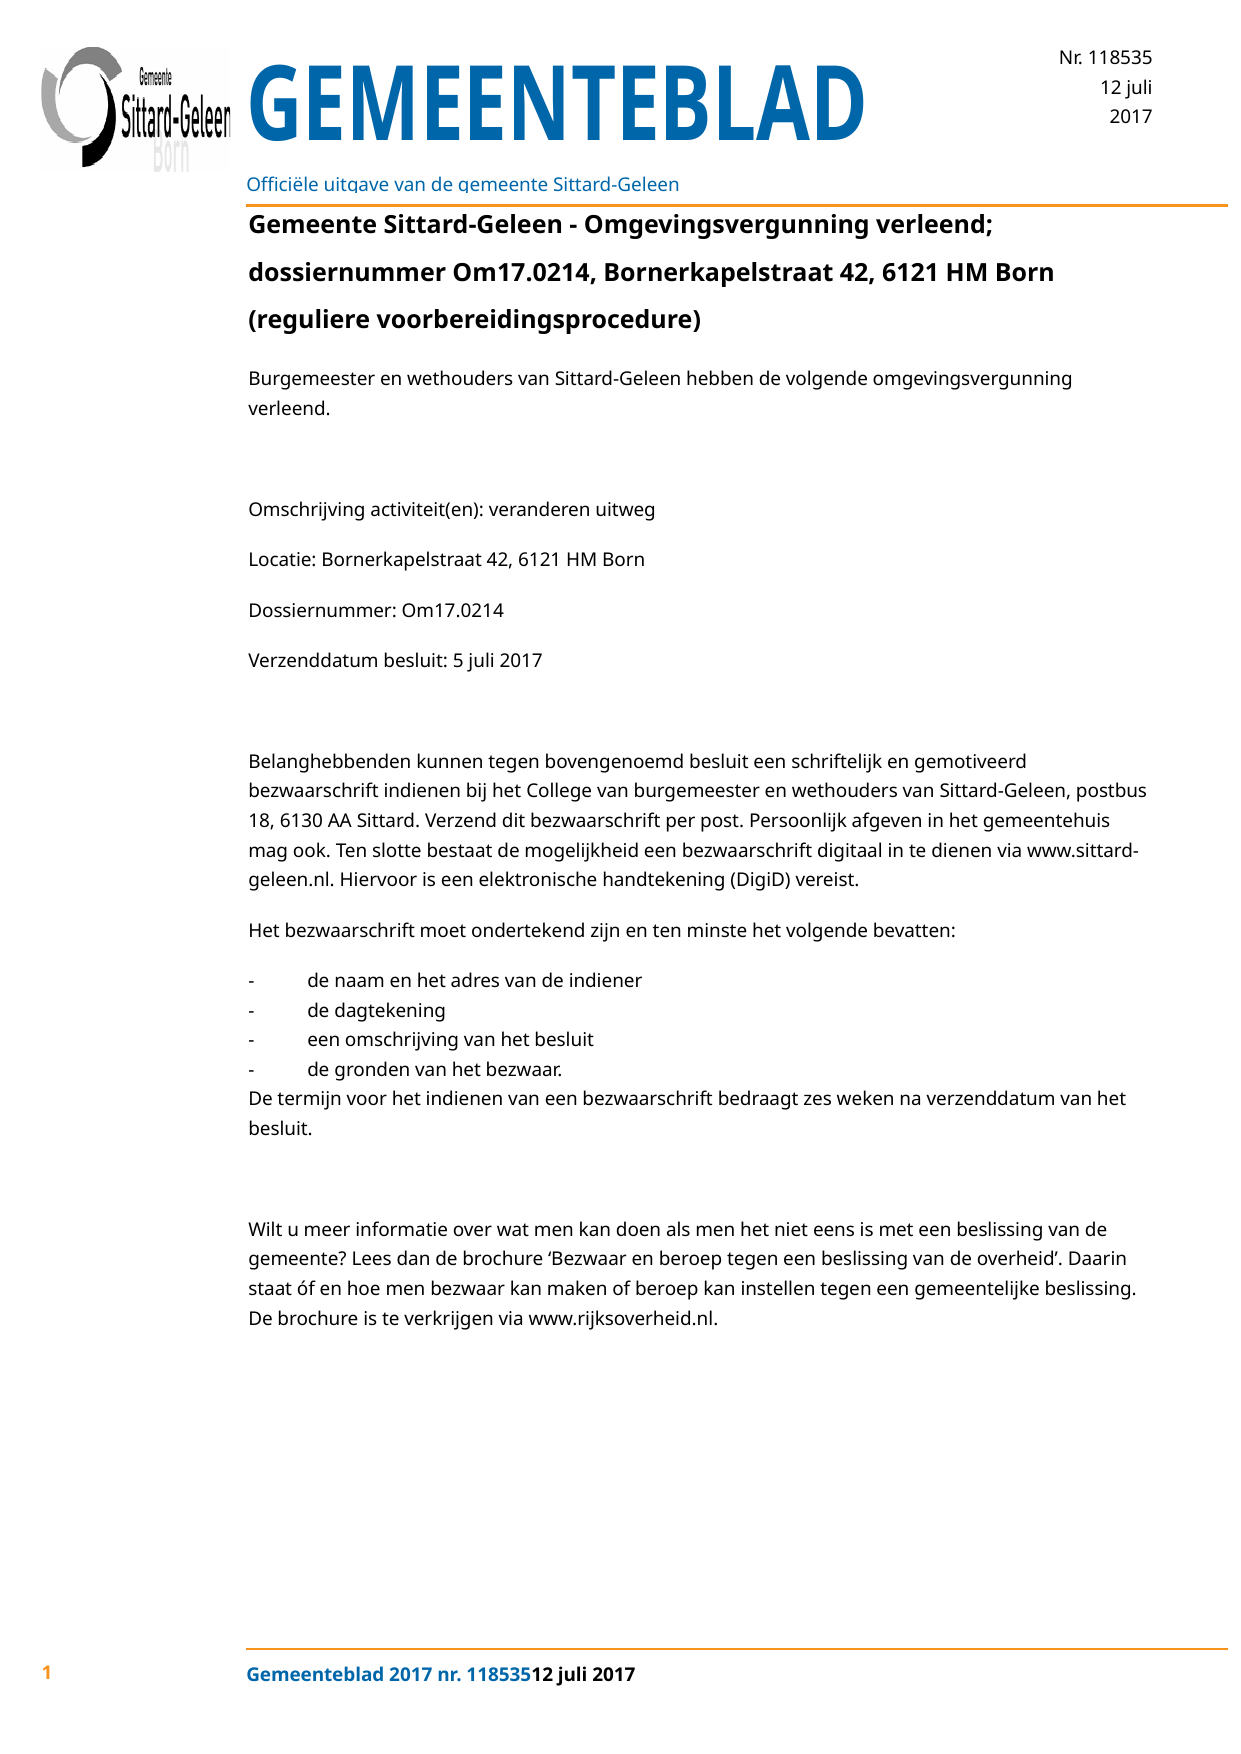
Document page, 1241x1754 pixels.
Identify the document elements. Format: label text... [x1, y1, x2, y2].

text Gemeente Sittard-Geleen - Omgevingsvergunning verleend; dossiernummer Om17.0214, Bornerkapelstraat 42, 6121 HM Born (reguliere voorbereidingsprocedure) [248, 207, 1152, 336]
list de gronden van het bezwaar. [248, 1056, 1152, 1082]
text Dossiernummer: Om17.0214 [248, 597, 1152, 622]
text Het bezwaarschrift moet ondertekend zijn en ten minste het volgende bevatten: [248, 917, 1152, 942]
text Verzenddatum besluit: 5 juli 2017 [248, 647, 1152, 673]
list een omschrijving van het besluit [248, 1026, 1152, 1052]
text Locatie: Bornerkapelstraat 42, 6121 HM Born [248, 546, 1152, 572]
text Belanghebbenden kunnen tegen bovengenoemd besluit een schriftelijk en gemotiveerd bezwaarschrift indienen bij het College van burgemeester en wethouders van Sittard-Geleen, postbus 18, 6130 AA Sittard. Verzend dit bezwaarschrift per post. Persoonlijk afgeven in het gemeentehuis mag ook. Ten slotte bestaat de mogelijkheid een bezwaarschrift digitaal in te dienen via www.sittard-geleen.nl. Hiervoor is een elektronische handtekening (DigiD) vereist. [248, 748, 1152, 892]
text De termijn voor het indienen van een bezwaarschrift bedraagt zes weken na verzenddatum van het besluit. [248, 1086, 1152, 1141]
list de dagtekening [248, 997, 1152, 1022]
text Burgemeester en wethouders van Sittard-Geleen hebben de volgende omgevingsvergunning verleend. [248, 366, 1152, 421]
text Wilt u meer informatie over wat men kan doen als men het niet eens is met een beslissing van de gemeente? Lees dan de brochure ‘Bezwaar en beroep tegen een beslissing van de overheid’. Daarin staat óf en hoe men bezwaar kan maken of beroep kan instellen tegen een gemeentelijke beslissing. De brochure is te verkrijgen via www.rijksoverheid.nl. [248, 1216, 1152, 1330]
picture [41, 47, 231, 172]
text Omschrijving activiteit(en): veranderen uitweg [248, 496, 1152, 522]
list de naam en het adres van de indiener [248, 967, 1152, 993]
